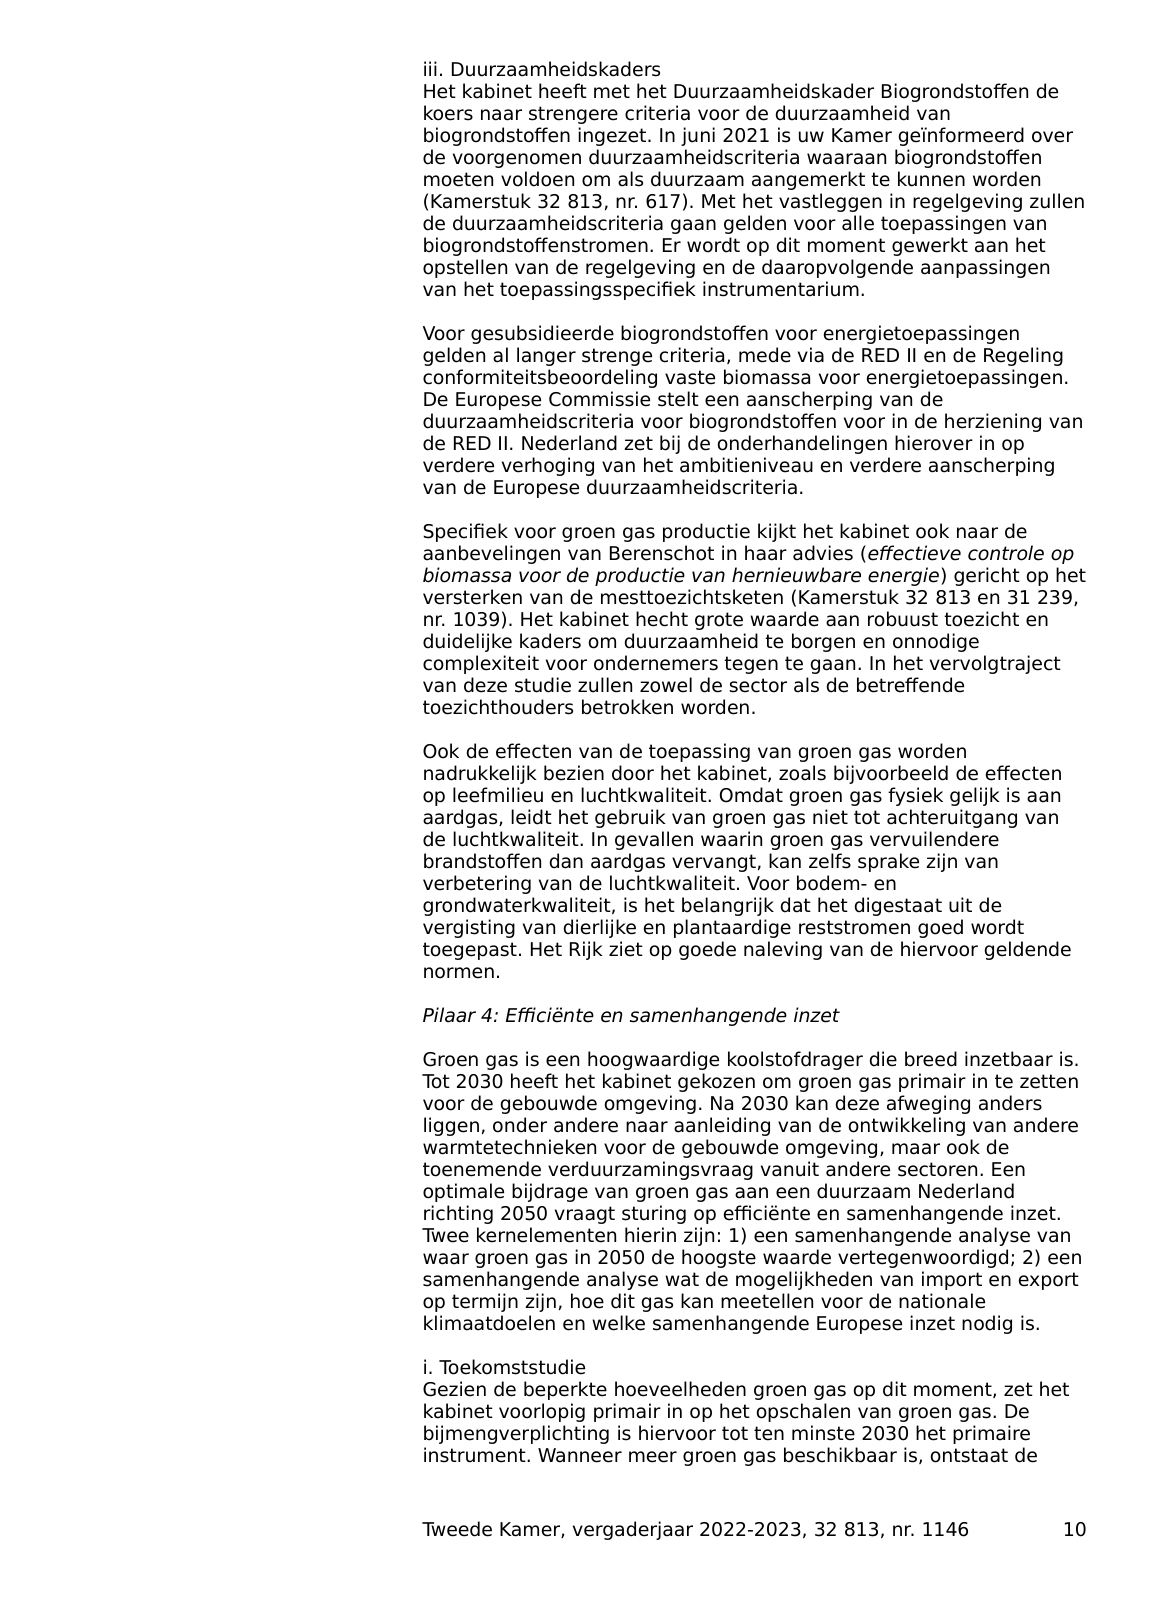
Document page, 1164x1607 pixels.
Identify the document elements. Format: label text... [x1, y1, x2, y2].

text Het kabinet heeft met het Duurzaamheidskader Biogrondstoffen de koers naar strengere criteria voor de duurzaamheid van biogrondstoffen ingezet. In juni 2021 is uw Kamer geïnformeerd over de voorgenomen duurzaamheidscriteria waaraan biogrondstoffen moeten voldoen om als duurzaam aangemerkt te kunnen worden (Kamerstuk 32 813, nr. 617). Met het vastleggen in regelgeving zullen de duurzaamheidscriteria gaan gelden voor alle toepassingen van biogrondstoffenstromen. Er wordt op dit moment gewerkt aan het opstellen van de regelgeving en de daaropvolgende aanpassingen van het toepassingsspecifiek instrumentarium. [422, 81, 1087, 301]
text i. Toekomststudie [422, 1357, 1087, 1379]
text Specifiek voor groen gas productie kijkt het kabinet ook naar de aanbevelingen van Berenschot in haar advies (effectieve controle op biomassa voor de productie van hernieuwbare energie) gericht op het versterken van de mesttoezichtsketen (Kamerstuk 32 813 en 31 239, nr. 1039). Het kabinet hecht grote waarde aan robuust toezicht en duidelijke kaders om duurzaamheid te borgen en onnodige complexiteit voor ondernemers tegen te gaan. In het vervolgtraject van deze studie zullen zowel de sector als de betreffende toezichthouders betrokken worden. [422, 521, 1087, 719]
text Gezien de beperkte hoeveelheden groen gas op dit moment, zet het kabinet voorlopig primair in op het opschalen van groen gas. De bijmengverplichting is hiervoor tot ten minste 2030 het primaire instrument. Wanneer meer groen gas beschikbaar is, ontstaat de [422, 1379, 1087, 1467]
text Voor gesubsidieerde biogrondstoffen voor energietoepassingen gelden al langer strenge criteria, mede via de RED II en de Regeling conformiteitsbeoordeling vaste biomassa voor energietoepassingen. De Europese Commissie stelt een aanscherping van de duurzaamheidscriteria voor biogrondstoffen voor in de herziening van de RED II. Nederland zet bij de onderhandelingen hierover in op verdere verhoging van het ambitieniveau en verdere aanscherping van de Europese duurzaamheidscriteria. [422, 323, 1087, 499]
text iii. Duurzaamheidskaders [422, 59, 1087, 81]
text Groen gas is een hoogwaardige koolstofdrager die breed inzetbaar is. Tot 2030 heeft het kabinet gekozen om groen gas primair in te zetten voor de gebouwde omgeving. Na 2030 kan deze afweging anders liggen, onder andere naar aanleiding van de ontwikkeling van andere warmtetechnieken voor de gebouwde omgeving, maar ook de toenemende verduurzamingsvraag vanuit andere sectoren. Een optimale bijdrage van groen gas aan een duurzaam Nederland richting 2050 vraagt sturing op efficiënte en samenhangende inzet. Twee kernelementen hierin zijn: 1) een samenhangende analyse van waar groen gas in 2050 de hoogste waarde vertegenwoordigd; 2) een samenhangende analyse wat de mogelijkheden van import en export op termijn zijn, hoe dit gas kan meetellen voor de nationale klimaatdoelen en welke samenhangende Europese inzet nodig is. [422, 1049, 1087, 1335]
subtitle Pilaar 4: Efficiënte en samenhangende inzet [422, 1005, 1087, 1027]
text Ook de effecten van de toepassing van groen gas worden nadrukkelijk bezien door het kabinet, zoals bijvoorbeeld de effecten op leefmilieu en luchtkwaliteit. Omdat groen gas fysiek gelijk is aan aardgas, leidt het gebruik van groen gas niet tot achteruitgang van de luchtkwaliteit. In gevallen waarin groen gas vervuilendere brandstoffen dan aardgas vervangt, kan zelfs sprake zijn van verbetering van de luchtkwaliteit. Voor bodem- en grondwaterkwaliteit, is het belangrijk dat het digestaat uit de vergisting van dierlijke en plantaardige reststromen goed wordt toegepast. Het Rijk ziet op goede naleving van de hiervoor geldende normen. [422, 741, 1087, 983]
